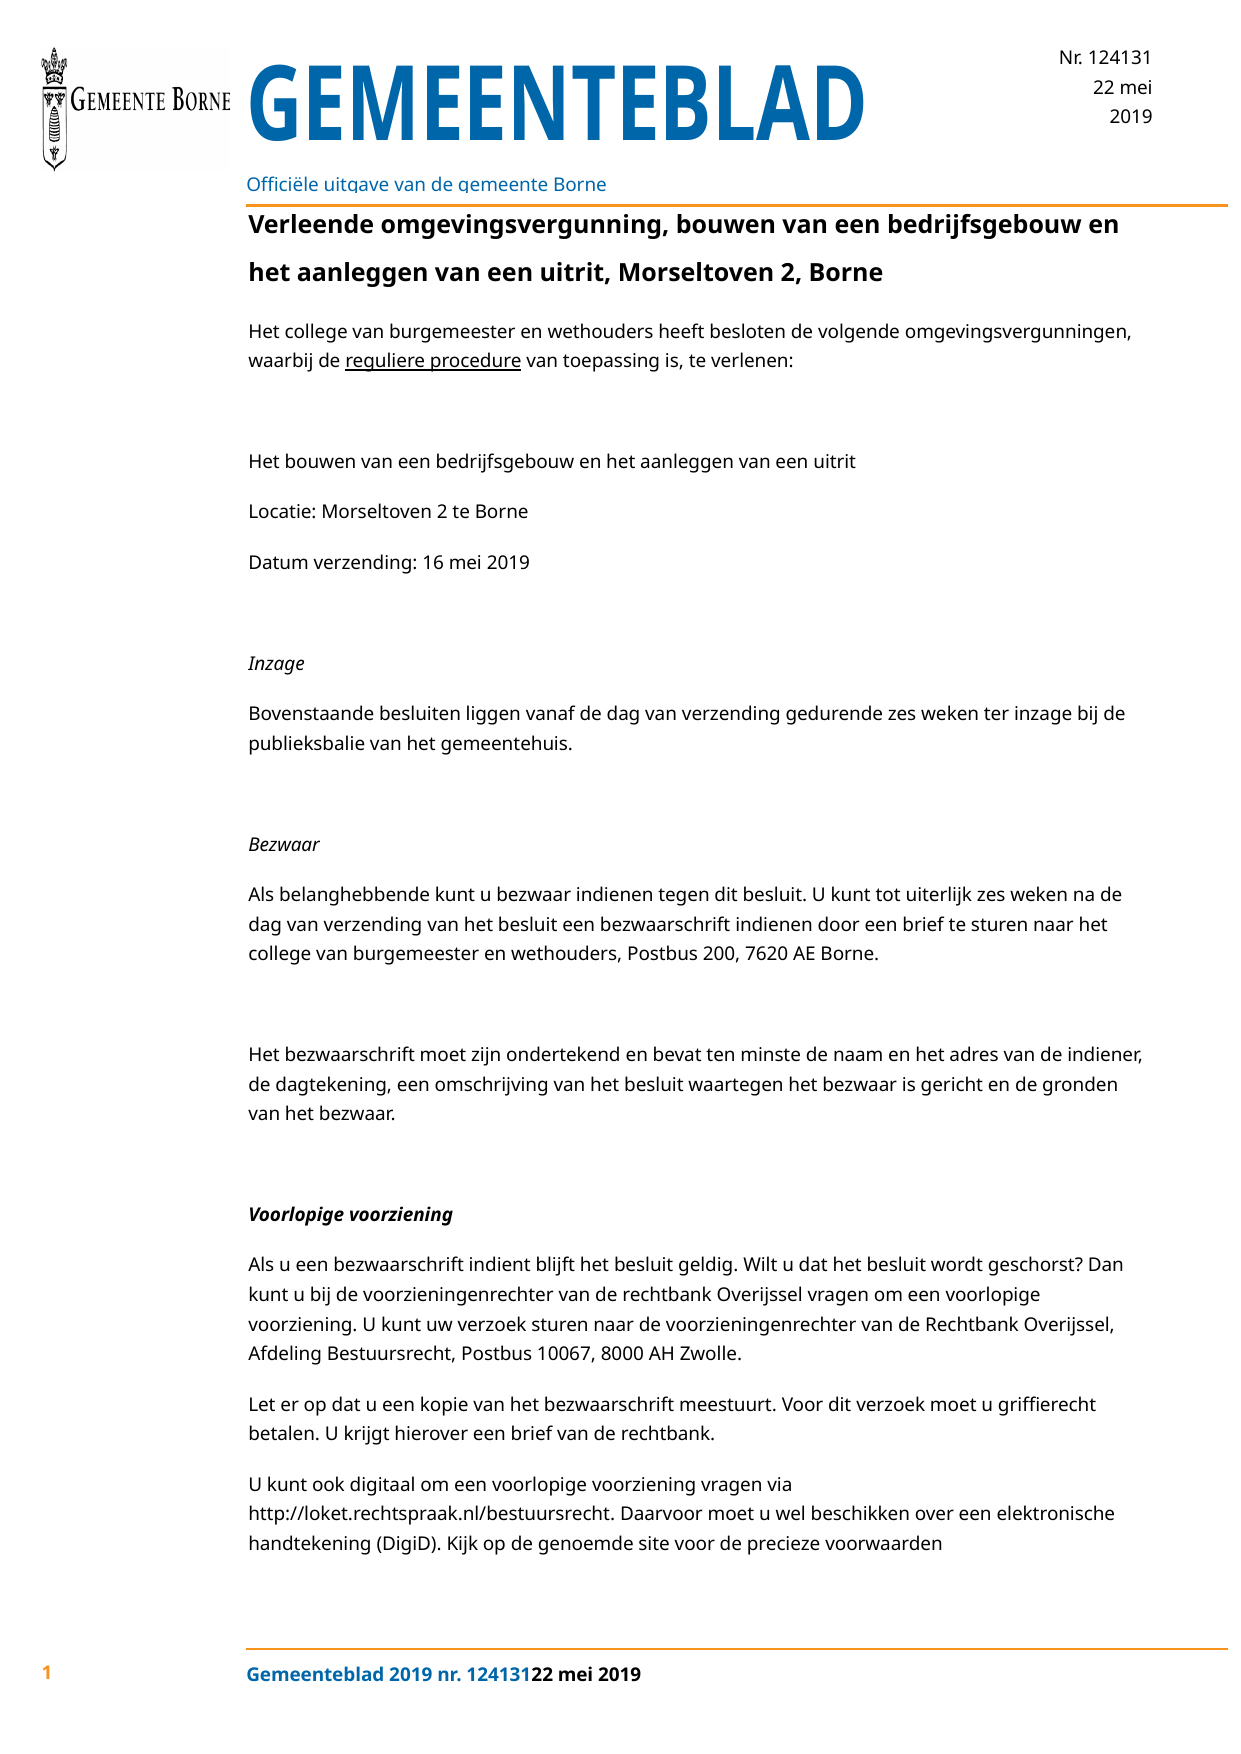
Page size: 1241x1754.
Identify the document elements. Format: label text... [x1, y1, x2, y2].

text Als u een bezwaarschrift indient blijft het besluit geldig. Wilt u dat het besluit wordt geschorst? Dan kunt u bij de voorzieningenrechter van de rechtbank Overijssel vragen om een voorlopige voorziening. U kunt uw verzoek sturen naar de voorzieningenrechter van de Rechtbank Overijssel, Afdeling Bestuursrecht, Postbus 10067, 8000 AH Zwolle. [248, 1252, 1152, 1366]
text Het college van burgemeester en wethouders heeft besloten de volgende omgevingsvergunningen, waarbij de reguliere procedure van toepassing is, te verlenen: [248, 318, 1152, 373]
text Inzage [248, 650, 1152, 676]
text Bovenstaande besluiten liggen vanaf de dag van verzending gedurende zes weken ter inzage bij de publieksbalie van het gemeentehuis. [248, 700, 1152, 756]
text Datum verzending: 16 mei 2019 [248, 549, 1152, 575]
text Verleende omgevingsvergunning, bouwen van een bedrijfsgebouw en het aanleggen van een uitrit, Morseltoven 2, Borne [248, 207, 1152, 288]
text Als belanghebbende kunt u bezwaar indienen tegen dit besluit. U kunt tot uiterlijk zes weken na de dag van verzending van het besluit een bezwaarschrift indienen door een brief te sturen naar het college van burgemeester en wethouders, Postbus 200, 7620 AE Borne. [248, 881, 1152, 966]
text Het bezwaarschrift moet zijn ondertekend en bevat ten minste de naam en het adres van de indiener, de dagtekening, een omschrijving van het besluit waartegen het bezwaar is gericht en de gronden van het bezwaar. [248, 1041, 1152, 1126]
text Let er op dat u een kopie van het bezwaarschrift meestuurt. Voor dit verzoek moet u griffierecht betalen. U krijgt hierover een brief van de rechtbank. [248, 1391, 1152, 1446]
text Locatie: Morseltoven 2 te Borne [248, 499, 1152, 524]
text Voorlopige voorziening [248, 1201, 1152, 1227]
picture [41, 47, 231, 172]
text Bezwaar [248, 831, 1152, 857]
text U kunt ook digitaal om een voorlopige voorziening vragen via http://loket.rechtspraak.nl/bestuursrecht. Daarvoor moet u wel beschikken over een elektronische handtekening (DigiD). Kijk op de genoemde site voor de precieze voorwaarden [248, 1471, 1152, 1556]
text Het bouwen van een bedrijfsgebouw en het aanleggen van een uitrit [248, 448, 1152, 474]
